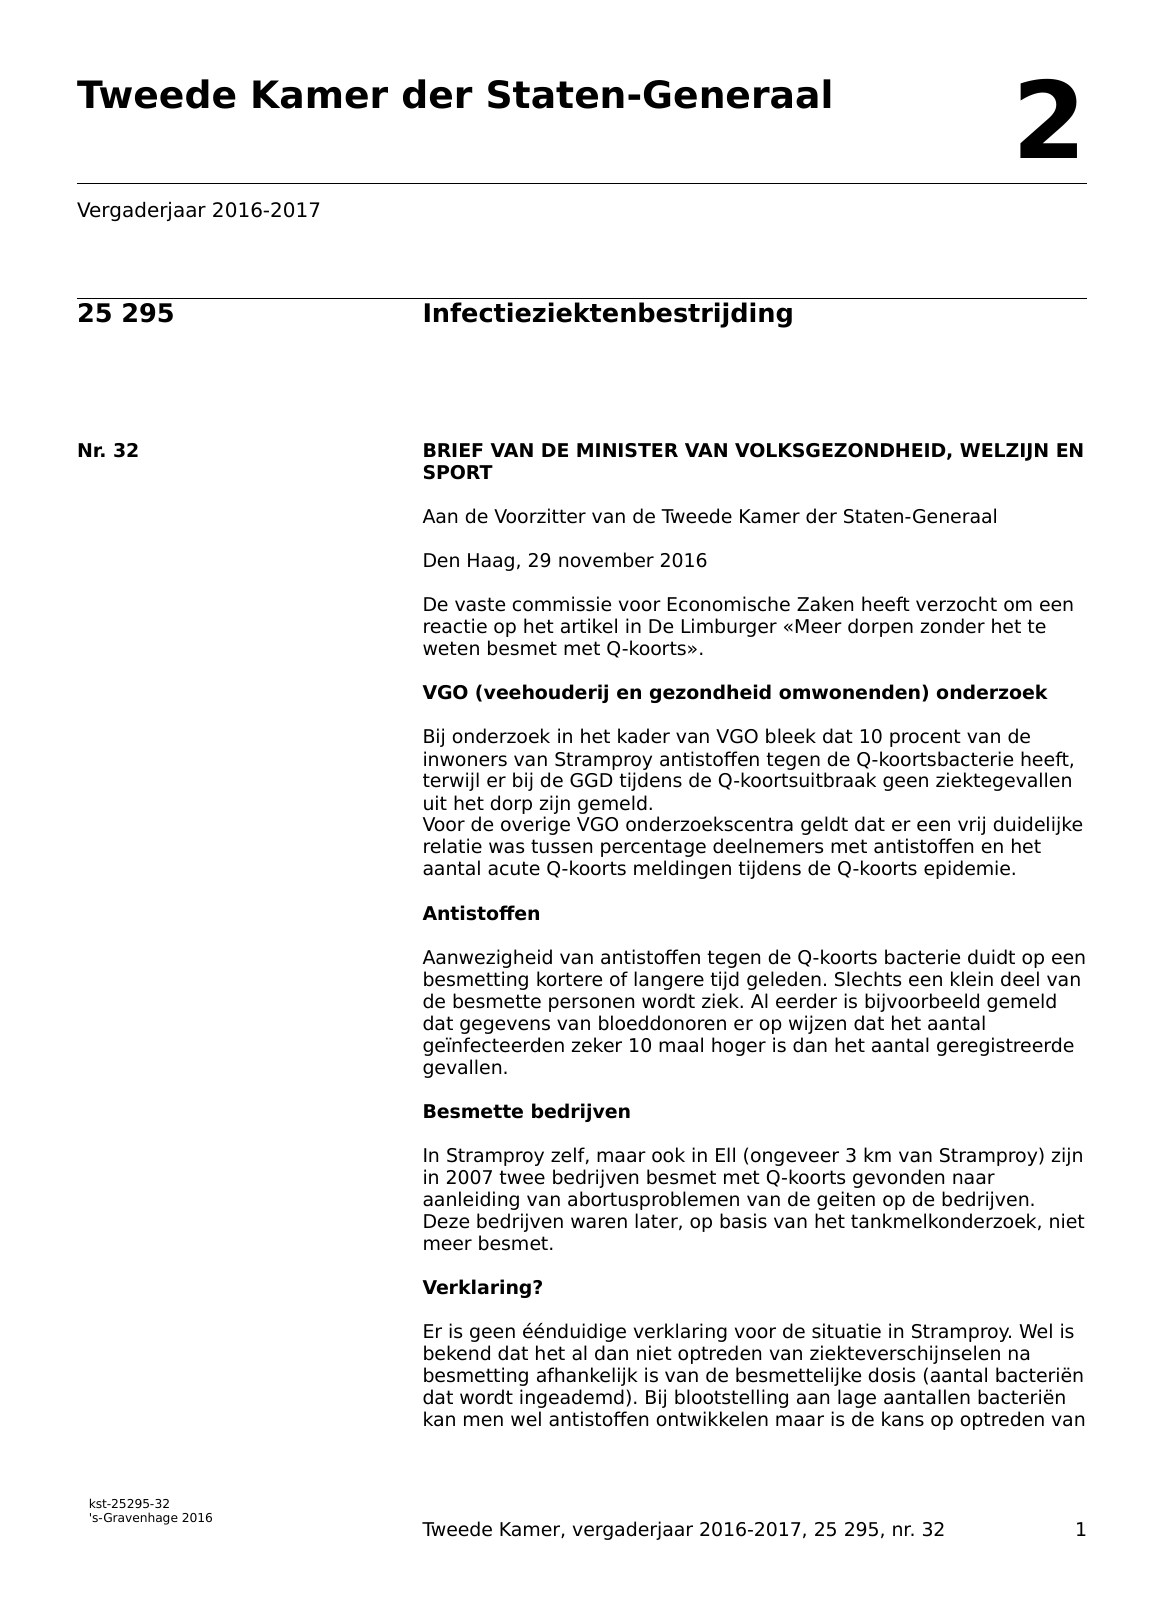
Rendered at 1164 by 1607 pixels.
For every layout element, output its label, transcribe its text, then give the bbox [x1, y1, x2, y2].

text Er is geen éénduidige verklaring voor de situatie in Stramproy. Wel is bekend dat het al dan niet optreden van ziekteverschijnselen na besmetting afhankelijk is van de besmettelijke dosis (aantal bacteriën dat wordt ingeademd). Bij blootstelling aan lage aantallen bacteriën kan men wel antistoffen ontwikkelen maar is de kans op optreden van [422, 1321, 1087, 1431]
subtitle Verklaring? [422, 1277, 1087, 1299]
subtitle Antistoffen [422, 902, 1087, 924]
subtitle Besmette bedrijven [422, 1101, 1087, 1123]
table_header Tweede Kamer der Staten-Generaal [77, 59, 886, 183]
text 's-Gravenhage 2016 [88, 1511, 323, 1525]
table_header 2 [886, 59, 1087, 183]
table_cell Vergaderjaar 2016-2017 [77, 184, 1087, 298]
text In Stramproy zelf, maar ook in Ell (ongeveer 3 km van Stramproy) zijn in 2007 twee bedrijven besmet met Q-koorts gevonden naar aanleiding van abortusproblemen van de geiten op de bedrijven. Deze bedrijven waren later, op basis van het tankmelkonderzoek, niet meer besmet. [422, 1145, 1087, 1255]
subtitle Nr. 32 BRIEF VAN DE MINISTER VAN VOLKSGEZONDHEID, WELZIJN EN SPORT [77, 440, 1087, 484]
text De vaste commissie voor Economische Zaken heeft verzocht om een reactie op het artikel in De Limburger «Meer dorpen zonder het te weten besmet met Q-koorts». [422, 594, 1087, 660]
subtitle 25 295 Infectieziektenbestrijding [77, 299, 1087, 329]
subtitle VGO (veehouderij en gezondheid omwonenden) onderzoek [422, 682, 1087, 704]
text kst-25295-32 [88, 1497, 323, 1511]
text Bij onderzoek in het kader van VGO bleek dat 10 procent van de inwoners van Stramproy antistoffen tegen de Q-koortsbacterie heeft, terwijl er bij de GGD tijdens de Q-koortsuitbraak geen ziektegevallen uit het dorp zijn gemeld. [422, 726, 1087, 814]
text Aanwezigheid van antistoffen tegen de Q-koorts bacterie duidt op een besmetting kortere of langere tijd geleden. Slechts een klein deel van de besmette personen wordt ziek. Al eerder is bijvoorbeeld gemeld dat gegevens van bloeddonoren er op wijzen dat het aantal geïnfecteerden zeker 10 maal hoger is dan het aantal geregistreerde gevallen. [422, 947, 1087, 1078]
text Aan de Voorzitter van de Tweede Kamer der Staten-Generaal [422, 506, 1087, 528]
text Voor de overige VGO onderzoekscentra geldt dat er een vrij duidelijke relatie was tussen percentage deelnemers met antistoffen en het aantal acute Q-koorts meldingen tijdens de Q-koorts epidemie. [422, 814, 1087, 880]
text Den Haag, 29 november 2016 [422, 550, 1087, 572]
